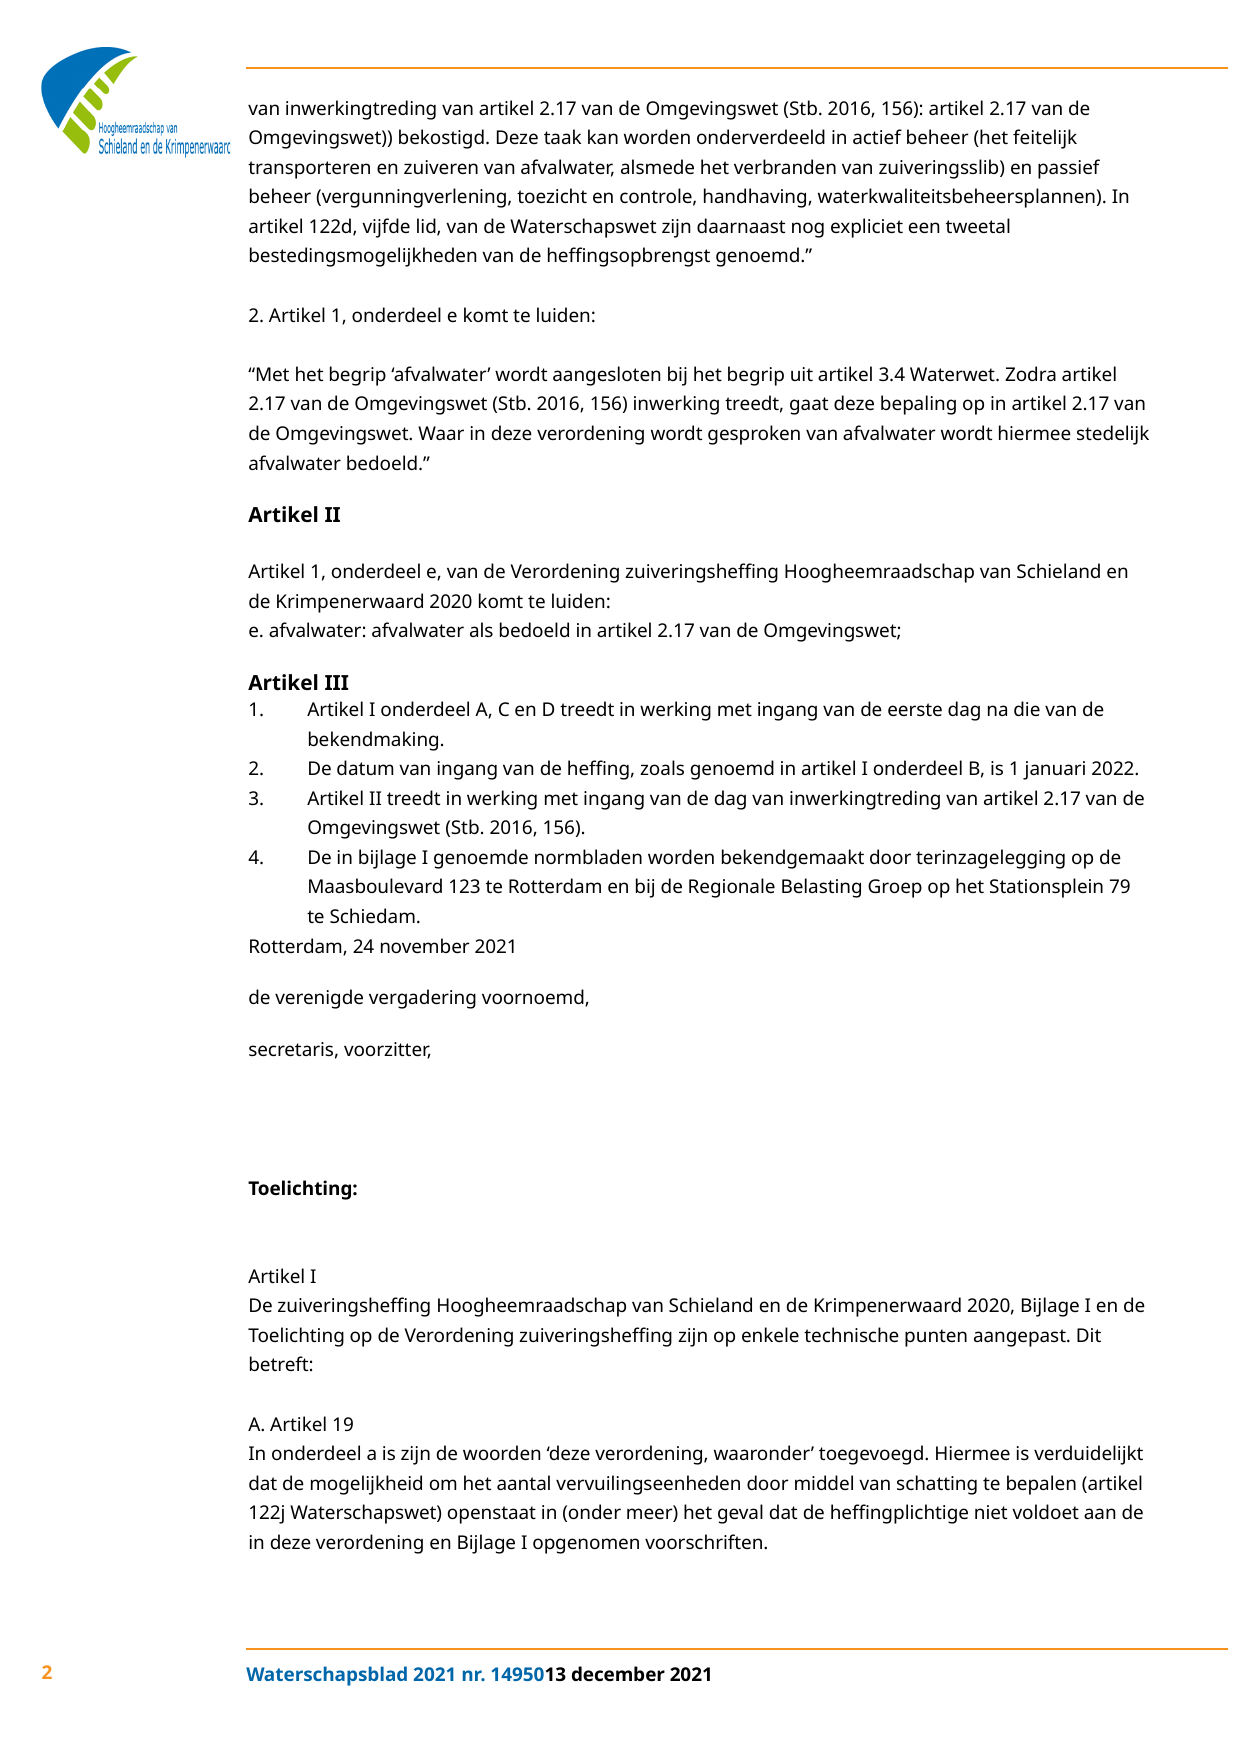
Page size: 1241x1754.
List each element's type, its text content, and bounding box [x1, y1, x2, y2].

list De in bijlage I genoemde normbladen worden bekendgemaakt door terinzagelegging op de Maasboulevard 123 te Rotterdam en bij de Regionale Belasting Groep op het Stationsplein 79 te Schiedam. [248, 844, 1152, 929]
list De datum van ingang van de heffing, zoals genoemd in artikel I onderdeel B, is 1 januari 2022. [248, 755, 1152, 781]
text Artikel I [248, 1263, 1152, 1289]
text Artikel II [248, 500, 1152, 529]
list Artikel II treedt in werking met ingang van de dag van inwerkingtreding van artikel 2.17 van de Omgevingswet (Stb. 2016, 156). [248, 785, 1152, 840]
text van inwerkingtreding van artikel 2.17 van de Omgevingswet (Stb. 2016, 156): artikel 2.17 van de Omgevingswet)) bekostigd. Deze taak kan worden onderverdeeld in actief beheer (het feitelijk transporteren en zuiveren van afvalwater, alsmede het verbranden van zuiveringsslib) en passief beheer (vergunningverlening, toezicht en controle, handhaving, waterkwaliteitsbeheersplannen). In artikel 122d, vijfde lid, van de Waterschapswet zijn daarnaast nog expliciet een tweetal bestedingsmogelijkheden van de heffingsopbrengst genoemd.” [248, 95, 1152, 268]
text 2. Artikel 1, onderdeel e komt te luiden: [248, 302, 1152, 328]
text Toelichting: [248, 1164, 1152, 1204]
text Artikel 1, onderdeel e, van de Verordening zuiveringsheffing Hoogheemraadschap van Schieland en de Krimpenerwaard 2020 komt te luiden: [248, 558, 1152, 613]
list Artikel I onderdeel A, C en D treedt in werking met ingang van de eerste dag na die van de bekendmaking. [248, 696, 1152, 752]
text Artikel III [248, 668, 1152, 696]
text De zuiveringsheffing Hoogheemraadschap van Schieland en de Krimpenerwaard 2020, Bijlage I en de Toelichting op de Verordening zuiveringsheffing zijn op enkele technische punten aangepast. Dit betreft: [248, 1292, 1152, 1377]
picture [41, 47, 231, 172]
text e. afvalwater: afvalwater als bedoeld in artikel 2.17 van de Omgevingswet; [248, 617, 1152, 643]
text secretaris, voorzitter, [248, 1036, 1152, 1062]
text de verenigde vergadering voornoemd, [248, 984, 1152, 1010]
text A. Artikel 19 [248, 1411, 1152, 1437]
text In onderdeel a is zijn de woorden ‘deze verordening, waaronder’ toegevoegd. Hiermee is verduidelijkt dat de mogelijkheid om het aantal vervuilingseenheden door middel van schatting te bepalen (artikel 122j Waterschapswet) openstaat in (onder meer) het geval dat de heffingplichtige niet voldoet aan de in deze verordening en Bijlage I opgenomen voorschriften. [248, 1440, 1152, 1555]
text “Met het begrip ‘afvalwater’ wordt aangesloten bij het begrip uit artikel 3.4 Waterwet. Zodra artikel 2.17 van de Omgevingswet (Stb. 2016, 156) inwerking treedt, gaat deze bepaling op in artikel 2.17 van de Omgevingswet. Waar in deze verordening wordt gesproken van afvalwater wordt hiermee stedelijk afvalwater bedoeld.” [248, 361, 1152, 476]
text Rotterdam, 24 november 2021 [248, 933, 1152, 959]
